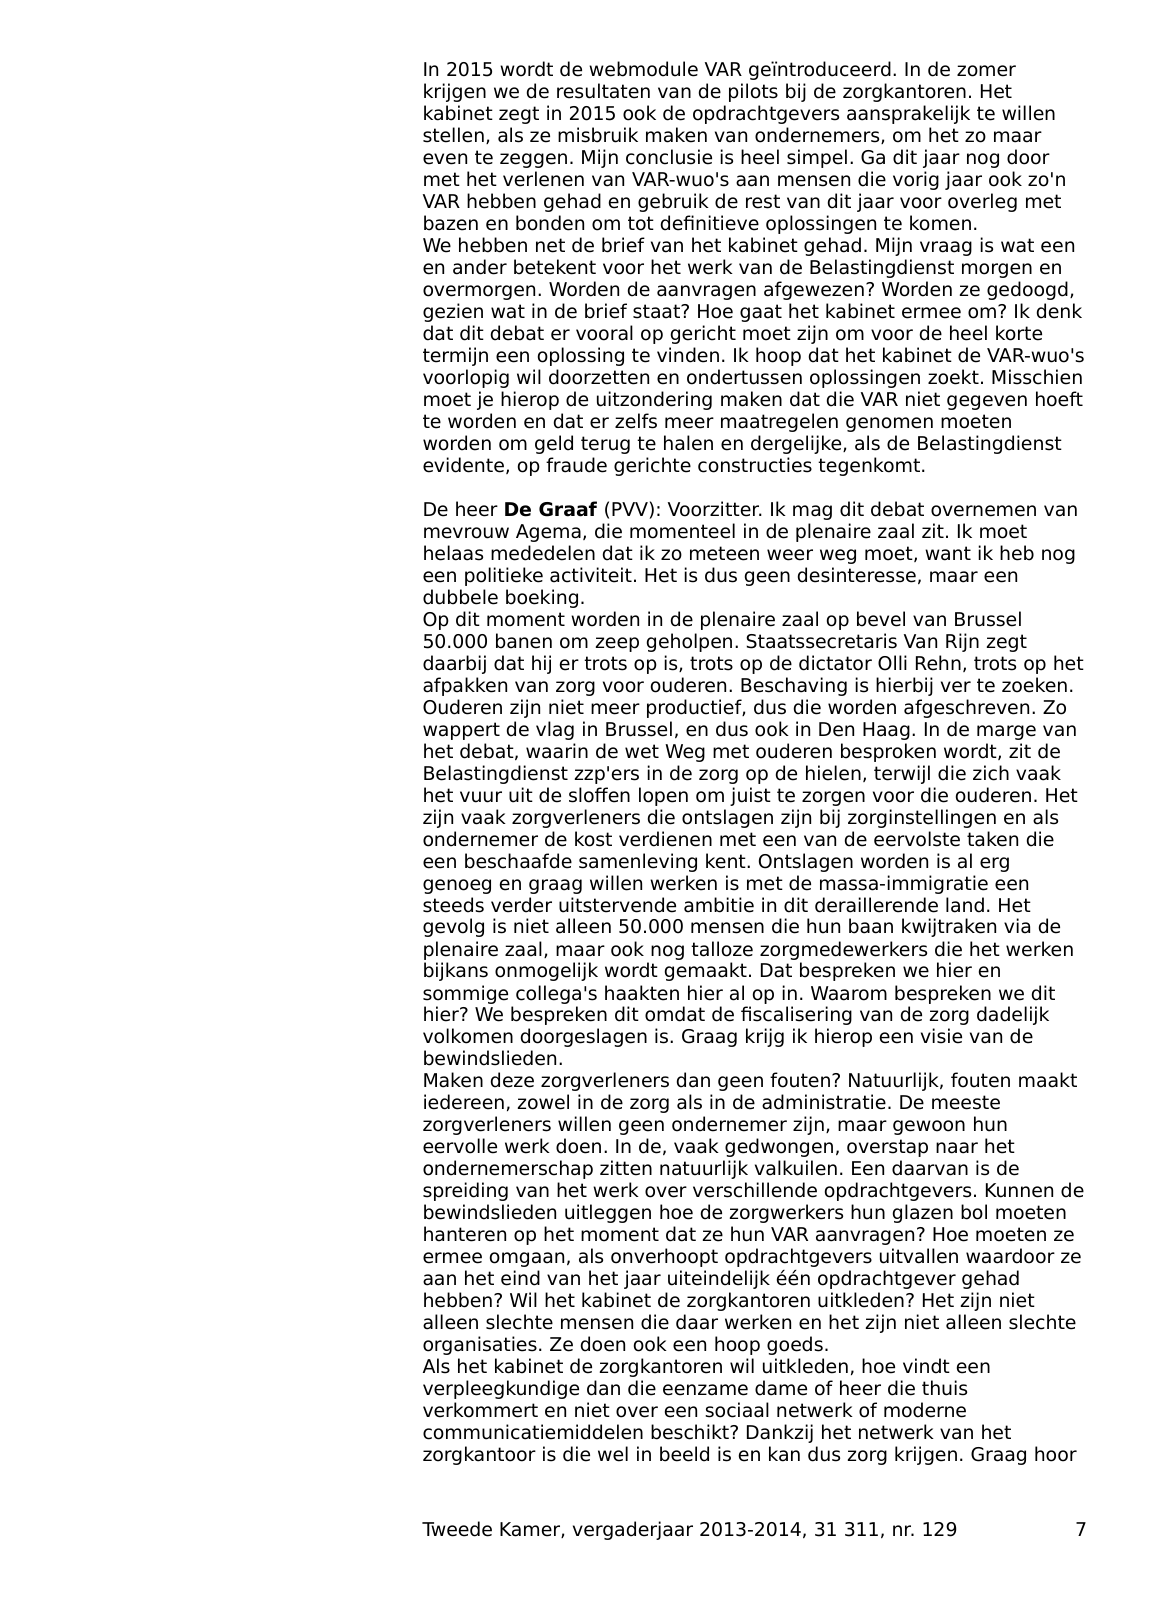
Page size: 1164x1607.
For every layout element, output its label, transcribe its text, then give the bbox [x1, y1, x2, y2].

text De heer De Graaf (PVV): Voorzitter. Ik mag dit debat overnemen van mevrouw Agema, die momenteel in de plenaire zaal zit. Ik moet helaas mededelen dat ik zo meteen weer weg moet, want ik heb nog een politieke activiteit. Het is dus geen desinteresse, maar een dubbele boeking. [422, 499, 1087, 609]
text Maken deze zorgverleners dan geen fouten? Natuurlijk, fouten maakt iedereen, zowel in de zorg als in de administratie. De meeste zorgverleners willen geen ondernemer zijn, maar gewoon hun eervolle werk doen. In de, vaak gedwongen, overstap naar het ondernemerschap zitten natuurlijk valkuilen. Een daarvan is de spreiding van het werk over verschillende opdrachtgevers. Kunnen de bewindslieden uitleggen hoe de zorgwerkers hun glazen bol moeten hanteren op het moment dat ze hun VAR aanvragen? Hoe moeten ze ermee omgaan, als onverhoopt opdrachtgevers uitvallen waardoor ze aan het eind van het jaar uiteindelijk één opdrachtgever gehad hebben? Wil het kabinet de zorgkantoren uitkleden? Het zijn niet alleen slechte mensen die daar werken en het zijn niet alleen slechte organisaties. Ze doen ook een hoop goeds. [422, 1070, 1087, 1356]
text In 2015 wordt de webmodule VAR geïntroduceerd. In de zomer krijgen we de resultaten van de pilots bij de zorgkantoren. Het kabinet zegt in 2015 ook de opdrachtgevers aansprakelijk te willen stellen, als ze misbruik maken van ondernemers, om het zo maar even te zeggen. Mijn conclusie is heel simpel. Ga dit jaar nog door met het verlenen van VAR-wuo's aan mensen die vorig jaar ook zo'n VAR hebben gehad en gebruik de rest van dit jaar voor overleg met bazen en bonden om tot definitieve oplossingen te komen. [422, 59, 1087, 235]
text We hebben net de brief van het kabinet gehad. Mijn vraag is wat een en ander betekent voor het werk van de Belastingdienst morgen en overmorgen. Worden de aanvragen afgewezen? Worden ze gedoogd, gezien wat in de brief staat? Hoe gaat het kabinet ermee om? Ik denk dat dit debat er vooral op gericht moet zijn om voor de heel korte termijn een oplossing te vinden. Ik hoop dat het kabinet de VAR-wuo's voorlopig wil doorzetten en ondertussen oplossingen zoekt. Misschien moet je hierop de uitzondering maken dat die VAR niet gegeven hoeft te worden en dat er zelfs meer maatregelen genomen moeten worden om geld terug te halen en dergelijke, als de Belastingdienst evidente, op fraude gerichte constructies tegenkomt. [422, 235, 1087, 477]
text Op dit moment worden in de plenaire zaal op bevel van Brussel 50.000 banen om zeep geholpen. Staatssecretaris Van Rijn zegt daarbij dat hij er trots op is, trots op de dictator Olli Rehn, trots op het afpakken van zorg voor ouderen. Beschaving is hierbij ver te zoeken. Ouderen zijn niet meer productief, dus die worden afgeschreven. Zo wappert de vlag in Brussel, en dus ook in Den Haag. In de marge van het debat, waarin de wet Weg met ouderen besproken wordt, zit de Belastingdienst zzp'ers in de zorg op de hielen, terwijl die zich vaak het vuur uit de sloffen lopen om juist te zorgen voor die ouderen. Het zijn vaak zorgverleners die ontslagen zijn bij zorginstellingen en als ondernemer de kost verdienen met een van de eervolste taken die een beschaafde samenleving kent. Ontslagen worden is al erg genoeg en graag willen werken is met de massa-immigratie een steeds verder uitstervende ambitie in dit deraillerende land. Het gevolg is niet alleen 50.000 mensen die hun baan kwijtraken via de plenaire zaal, maar ook nog talloze zorgmedewerkers die het werken bijkans onmogelijk wordt gemaakt. Dat bespreken we hier en sommige collega's haakten hier al op in. Waarom bespreken we dit hier? We bespreken dit omdat de fiscalisering van de zorg dadelijk volkomen doorgeslagen is. Graag krijg ik hierop een visie van de bewindslieden. [422, 609, 1087, 1070]
text Als het kabinet de zorgkantoren wil uitkleden, hoe vindt een verpleegkundige dan die eenzame dame of heer die thuis verkommert en niet over een sociaal netwerk of moderne communicatiemiddelen beschikt? Dankzij het netwerk van het zorgkantoor is die wel in beeld is en kan dus zorg krijgen. Graag hoor [422, 1356, 1087, 1466]
